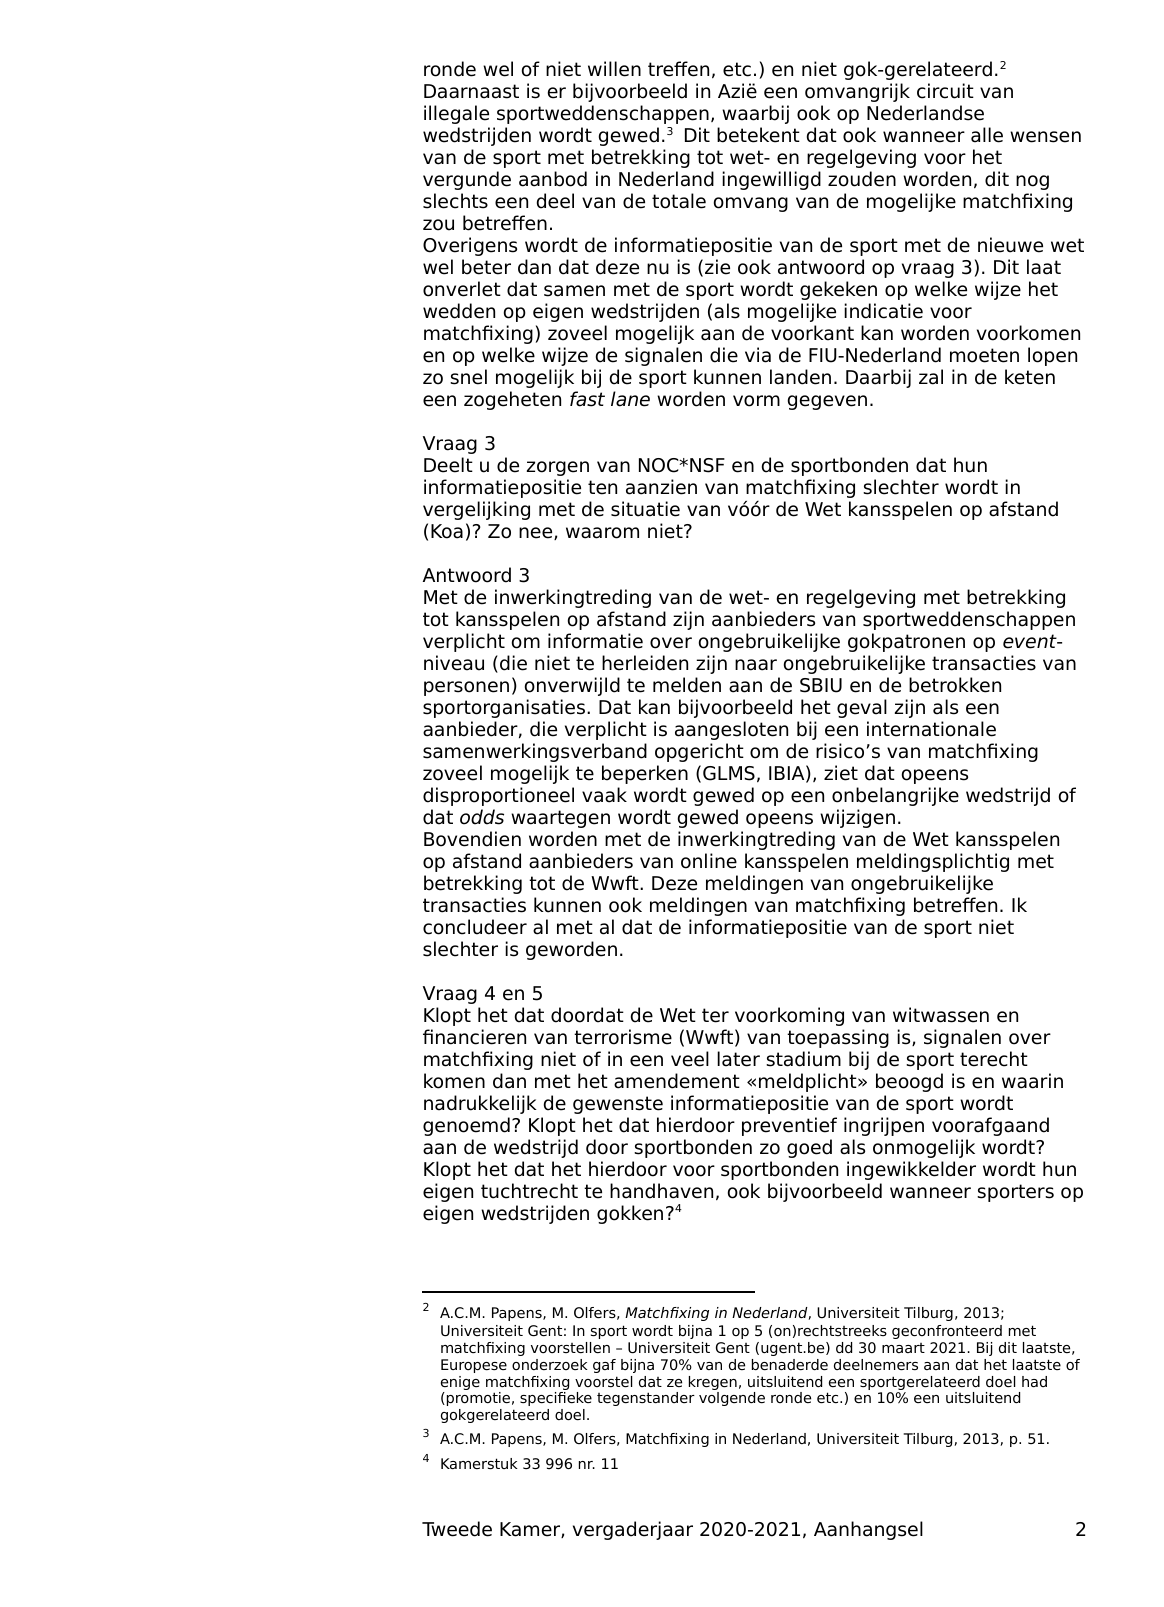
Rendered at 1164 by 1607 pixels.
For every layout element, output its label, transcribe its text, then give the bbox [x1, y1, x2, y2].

text ronde wel of niet willen treffen, etc.) en niet gok-gerelateerd. Daarnaast is er bijvoorbeeld in Azië een omvangrijk circuit van illegale sportweddenschappen, waarbij ook op Nederlandse wedstrijden wordt gewed. Dit betekent dat ook wanneer alle wensen van de sport met betrekking tot wet- en regelgeving voor het vergunde aanbod in Nederland ingewilligd zouden worden, dit nog slechts een deel van de totale omvang van de mogelijke matchfixing zou betreffen. [422, 59, 1087, 235]
text Vraag 4 en 5 [422, 983, 1087, 1005]
text Antwoord 3 [422, 565, 1087, 587]
text Met de inwerkingtreding van de wet- en regelgeving met betrekking tot kansspelen op afstand zijn aanbieders van sportweddenschappen verplicht om informatie over ongebruikelijke gokpatronen op event-niveau (die niet te herleiden zijn naar ongebruikelijke transacties van personen) onverwijld te melden aan de SBIU en de betrokken sportorganisaties. Dat kan bijvoorbeeld het geval zijn als een aanbieder, die verplicht is aangesloten bij een internationale samenwerkingsverband opgericht om de risico’s van matchfixing zoveel mogelijk te beperken (GLMS, IBIA), ziet dat opeens disproportioneel vaak wordt gewed op een onbelangrijke wedstrijd of dat odds waartegen wordt gewed opeens wijzigen. [422, 587, 1087, 829]
text Klopt het dat doordat de Wet ter voorkoming van witwassen en financieren van terrorisme (Wwft) van toepassing is, signalen over matchfixing niet of in een veel later stadium bij de sport terecht komen dan met het amendement «meldplicht» beoogd is en waarin nadrukkelijk de gewenste informatiepositie van de sport wordt genoemd? Klopt het dat hierdoor preventief ingrijpen voorafgaand aan de wedstrijd door sportbonden zo goed als onmogelijk wordt? Klopt het dat het hierdoor voor sportbonden ingewikkelder wordt hun eigen tuchtrecht te handhaven, ook bijvoorbeeld wanneer sporters op eigen wedstrijden gokken? [422, 1005, 1087, 1224]
text Deelt u de zorgen van NOC*NSF en de sportbonden dat hun informatiepositie ten aanzien van matchfixing slechter wordt in vergelijking met de situatie van vóór de Wet kansspelen op afstand (Koa)? Zo nee, waarom niet? [422, 455, 1087, 543]
text Vraag 3 [422, 433, 1087, 455]
text Kamerstuk 33 996 nr. 11 [422, 1452, 1087, 1474]
text Overigens wordt de informatiepositie van de sport met de nieuwe wet wel beter dan dat deze nu is (zie ook antwoord op vraag 3). Dit laat onverlet dat samen met de sport wordt gekeken op welke wijze het wedden op eigen wedstrijden (als mogelijke indicatie voor matchfixing) zoveel mogelijk aan de voorkant kan worden voorkomen en op welke wijze de signalen die via de FIU-Nederland moeten lopen zo snel mogelijk bij de sport kunnen landen. Daarbij zal in de keten een zogeheten fast lane worden vorm gegeven. [422, 235, 1087, 411]
text A.C.M. Papens, M. Olfers, Matchfixing in Nederland, Universiteit Tilburg, 2013, p. 51. [422, 1427, 1087, 1449]
text A.C.M. Papens, M. Olfers, Matchfixing in Nederland, Universiteit Tilburg, 2013; Universiteit Gent: In sport wordt bijna 1 op 5 (on)rechtstreeks geconfronteerd met matchfixing voorstellen – Universiteit Gent (ugent.be) dd 30 maart 2021. Bij dit laatste, Europese onderzoek gaf bijna 70% van de benaderde deelnemers aan dat het laatste of enige matchfixing voorstel dat ze kregen, uitsluitend een sportgerelateerd doel had (promotie, specifieke tegenstander volgende ronde etc.) en 10% een uitsluitend gokgerelateerd doel. [422, 1301, 1087, 1424]
text Bovendien worden met de inwerkingtreding van de Wet kansspelen op afstand aanbieders van online kansspelen meldingsplichtig met betrekking tot de Wwft. Deze meldingen van ongebruikelijke transacties kunnen ook meldingen van matchfixing betreffen. Ik concludeer al met al dat de informatiepositie van de sport niet slechter is geworden. [422, 829, 1087, 961]
